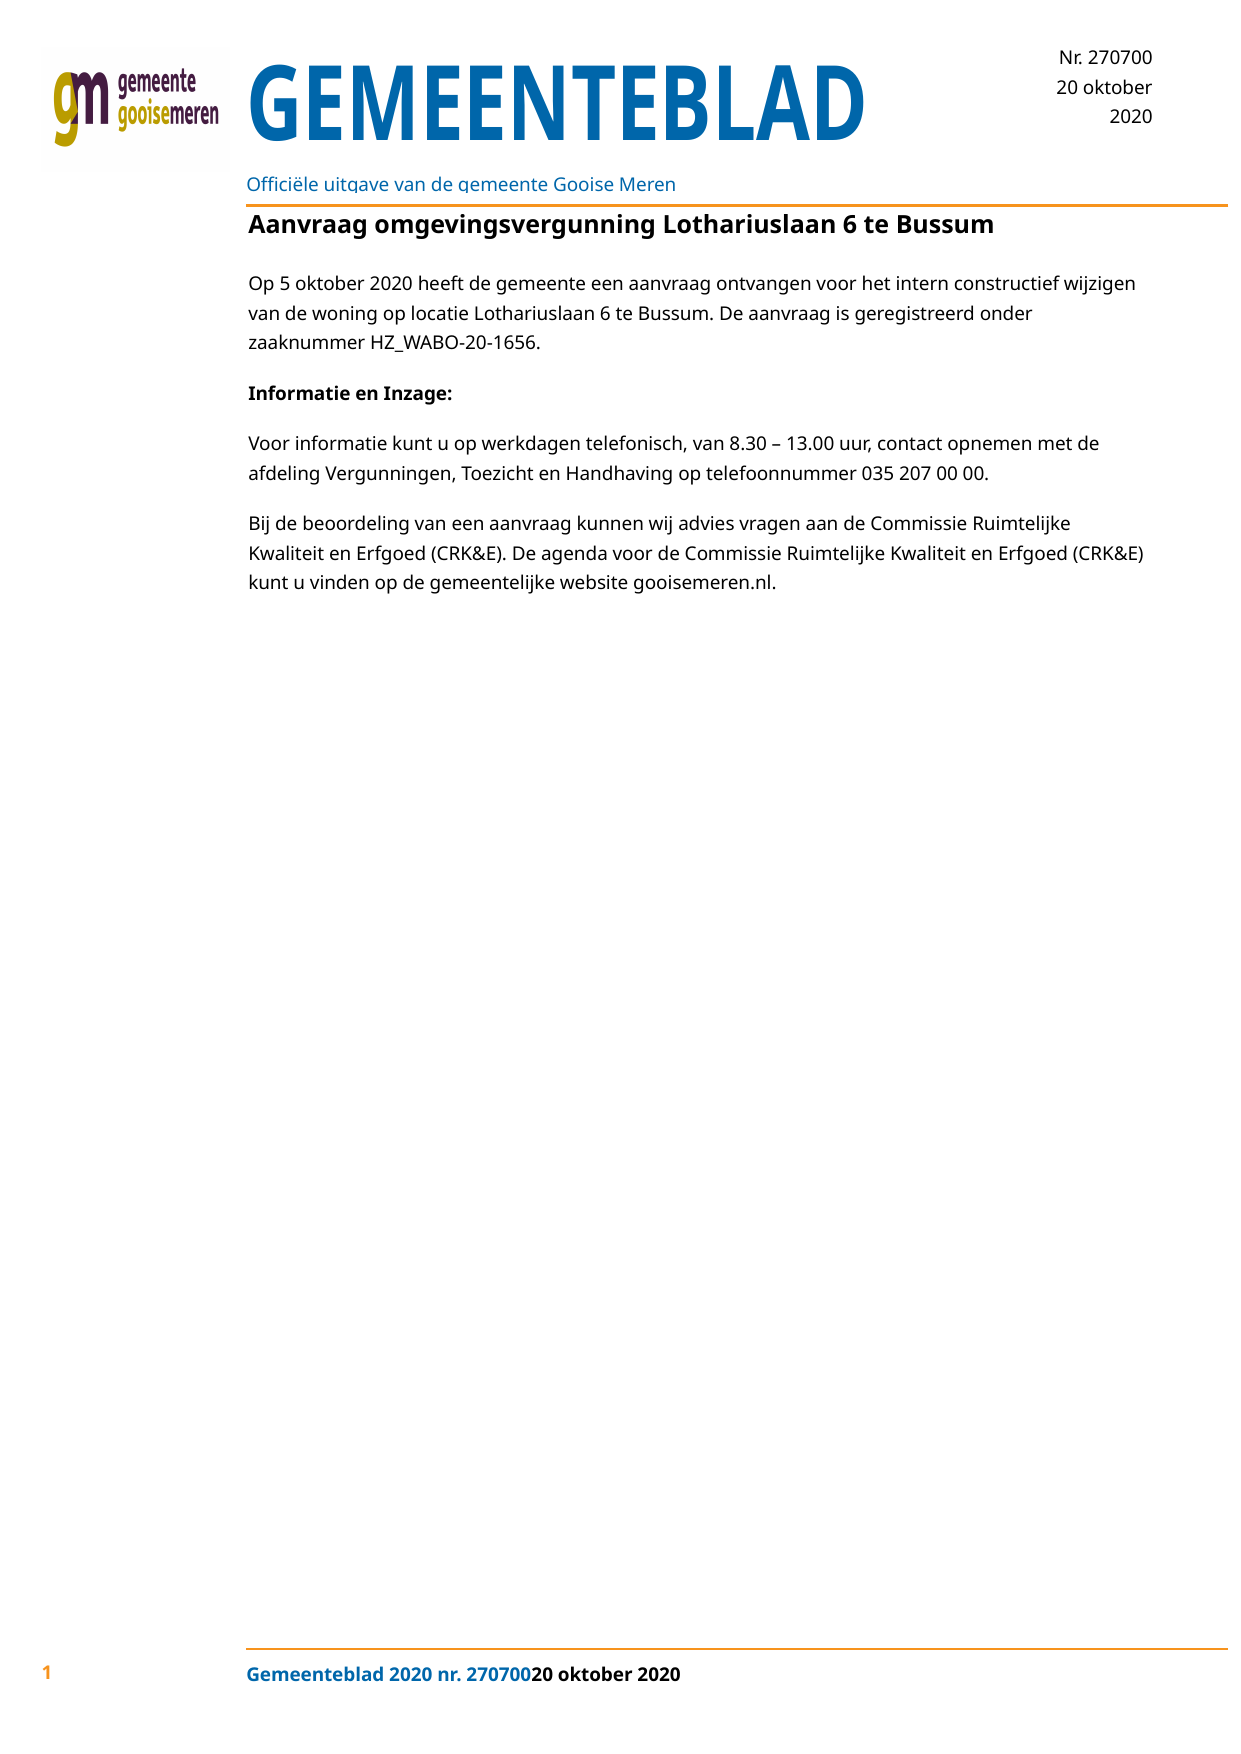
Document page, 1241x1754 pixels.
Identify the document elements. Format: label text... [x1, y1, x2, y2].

text Aanvraag omgevingsvergunning Lothariuslaan 6 te Bussum [248, 207, 1152, 241]
text Bij de beoordeling van een aanvraag kunnen wij advies vragen aan de Commissie Ruimtelijke Kwaliteit en Erfgoed (CRK&E). De agenda voor de Commissie Ruimtelijke Kwaliteit en Erfgoed (CRK&E) kunt u vinden op de gemeentelijke website gooisemeren.nl. [248, 510, 1152, 595]
text Voor informatie kunt u op werkdagen telefonisch, van 8.30 – 13.00 uur, contact opnemen met de afdeling Vergunningen, Toezicht en Handhaving op telefoonnummer 035 207 00 00. [248, 430, 1152, 486]
text Op 5 oktober 2020 heeft de gemeente een aanvraag ontvangen voor het intern constructief wijzigen van de woning op locatie Lothariuslaan 6 te Bussum. De aanvraag is geregistreerd onder zaaknummer HZ_WABO-20-1656. [248, 270, 1152, 355]
text Informatie en Inzage: [248, 380, 1152, 406]
picture [41, 47, 231, 172]
